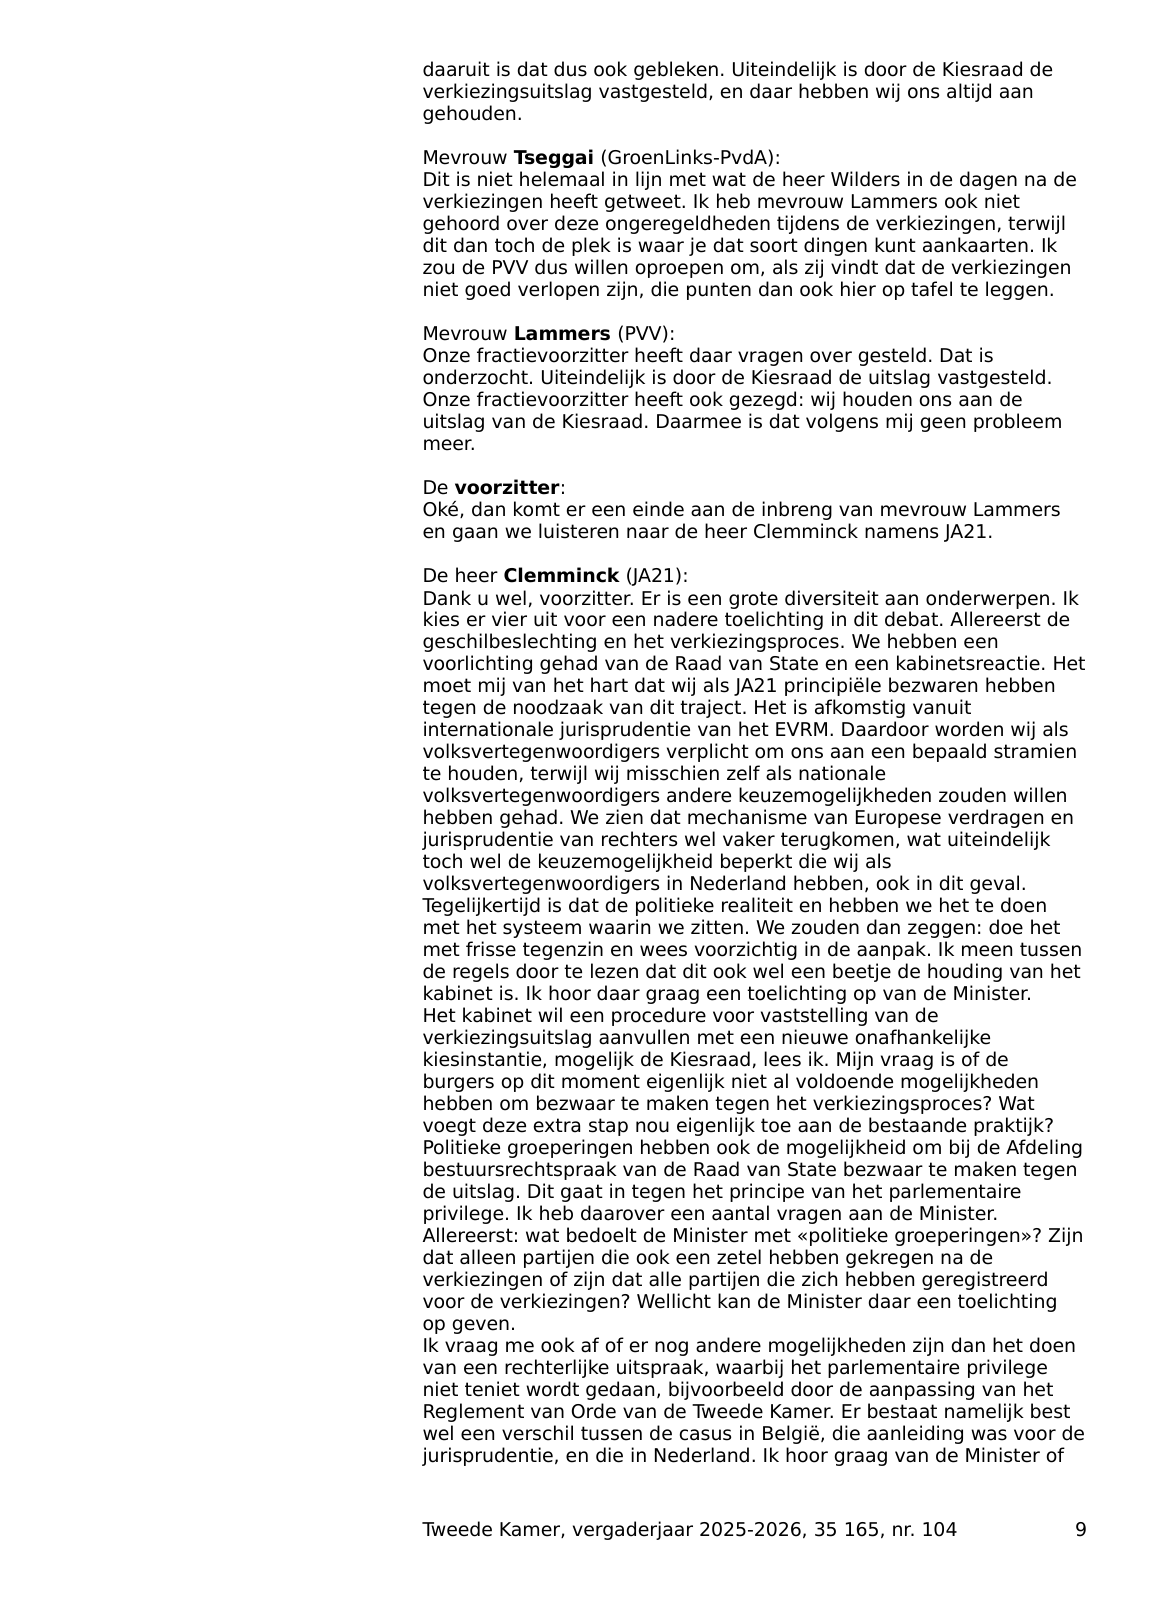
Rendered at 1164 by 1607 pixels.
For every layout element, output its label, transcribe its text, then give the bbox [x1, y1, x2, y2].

text Mevrouw Lammers (PVV): [422, 323, 1087, 345]
text daaruit is dat dus ook gebleken. Uiteindelijk is door de Kiesraad de verkiezingsuitslag vastgesteld, en daar hebben wij ons altijd aan gehouden. [422, 59, 1087, 125]
text Dank u wel, voorzitter. Er is een grote diversiteit aan onderwerpen. Ik kies er vier uit voor een nadere toelichting in dit debat. Allereerst de geschilbeslechting en het verkiezingsproces. We hebben een voorlichting gehad van de Raad van State en een kabinetsreactie. Het moet mij van het hart dat wij als JA21 principiële bezwaren hebben tegen de noodzaak van dit traject. Het is afkomstig vanuit internationale jurisprudentie van het EVRM. Daardoor worden wij als volksvertegenwoordigers verplicht om ons aan een bepaald stramien te houden, terwijl wij misschien zelf als nationale volksvertegenwoordigers andere keuzemogelijkheden zouden willen hebben gehad. We zien dat mechanisme van Europese verdragen en jurisprudentie van rechters wel vaker terugkomen, wat uiteindelijk toch wel de keuzemogelijkheid beperkt die wij als volksvertegenwoordigers in Nederland hebben, ook in dit geval. Tegelijkertijd is dat de politieke realiteit en hebben we het te doen met het systeem waarin we zitten. We zouden dan zeggen: doe het met frisse tegenzin en wees voorzichtig in de aanpak. Ik meen tussen de regels door te lezen dat dit ook wel een beetje de houding van het kabinet is. Ik hoor daar graag een toelichting op van de Minister. [422, 587, 1087, 1005]
text Mevrouw Tseggai (GroenLinks-PvdA): [422, 147, 1087, 169]
text Onze fractievoorzitter heeft daar vragen over gesteld. Dat is onderzocht. Uiteindelijk is door de Kiesraad de uitslag vastgesteld. Onze fractievoorzitter heeft ook gezegd: wij houden ons aan de uitslag van de Kiesraad. Daarmee is dat volgens mij geen probleem meer. [422, 345, 1087, 455]
text Ik vraag me ook af of er nog andere mogelijkheden zijn dan het doen van een rechterlijke uitspraak, waarbij het parlementaire privilege niet teniet wordt gedaan, bijvoorbeeld door de aanpassing van het Reglement van Orde van de Tweede Kamer. Er bestaat namelijk best wel een verschil tussen de casus in België, die aanleiding was voor de jurisprudentie, en die in Nederland. Ik hoor graag van de Minister of [422, 1335, 1087, 1467]
text Dit is niet helemaal in lijn met wat de heer Wilders in de dagen na de verkiezingen heeft getweet. Ik heb mevrouw Lammers ook niet gehoord over deze ongeregeldheden tijdens de verkiezingen, terwijl dit dan toch de plek is waar je dat soort dingen kunt aankaarten. Ik zou de PVV dus willen oproepen om, als zij vindt dat de verkiezingen niet goed verlopen zijn, die punten dan ook hier op tafel te leggen. [422, 169, 1087, 301]
text Het kabinet wil een procedure voor vaststelling van de verkiezingsuitslag aanvullen met een nieuwe onafhankelijke kiesinstantie, mogelijk de Kiesraad, lees ik. Mijn vraag is of de burgers op dit moment eigenlijk niet al voldoende mogelijkheden hebben om bezwaar te maken tegen het verkiezingsproces? Wat voegt deze extra stap nou eigenlijk toe aan de bestaande praktijk? [422, 1005, 1087, 1137]
text Oké, dan komt er een einde aan de inbreng van mevrouw Lammers en gaan we luisteren naar de heer Clemminck namens JA21. [422, 499, 1087, 543]
text Politieke groeperingen hebben ook de mogelijkheid om bij de Afdeling bestuursrechtspraak van de Raad van State bezwaar te maken tegen de uitslag. Dit gaat in tegen het principe van het parlementaire privilege. Ik heb daarover een aantal vragen aan de Minister. Allereerst: wat bedoelt de Minister met «politieke groeperingen»? Zijn dat alleen partijen die ook een zetel hebben gekregen na de verkiezingen of zijn dat alle partijen die zich hebben geregistreerd voor de verkiezingen? Wellicht kan de Minister daar een toelichting op geven. [422, 1137, 1087, 1335]
text De heer Clemminck (JA21): [422, 565, 1087, 587]
text De voorzitter: [422, 477, 1087, 499]
